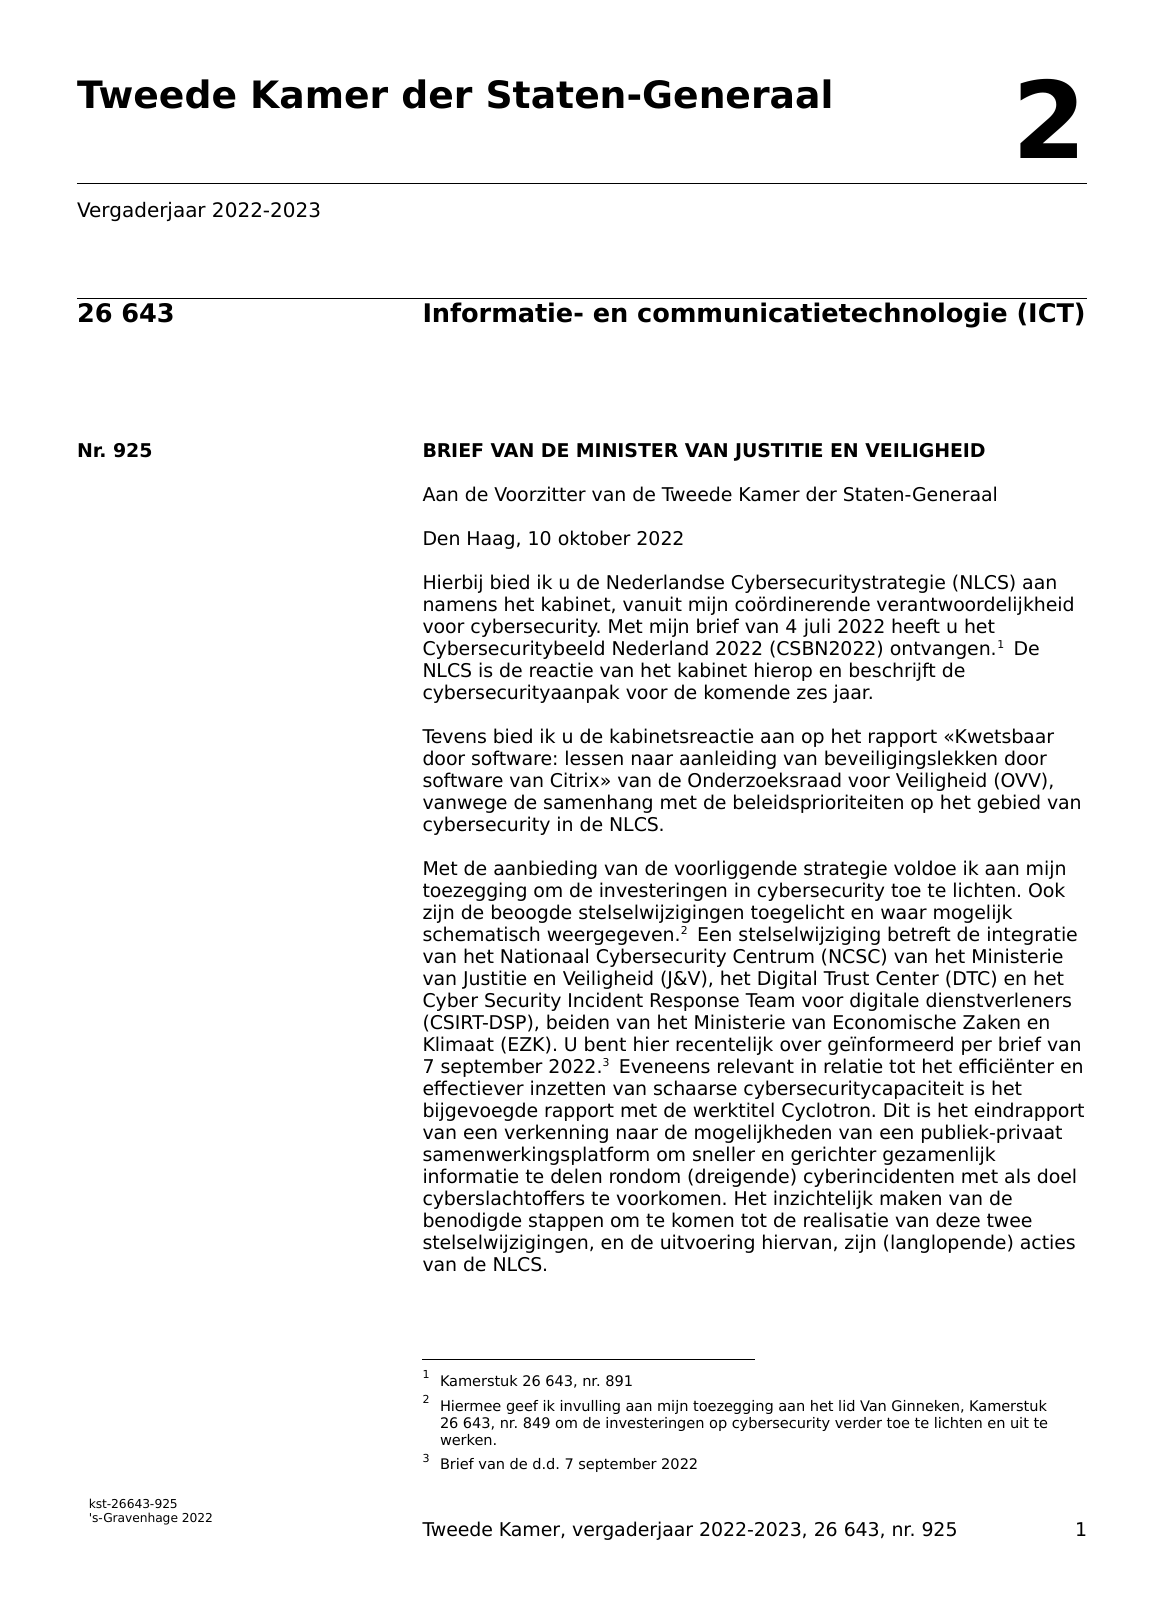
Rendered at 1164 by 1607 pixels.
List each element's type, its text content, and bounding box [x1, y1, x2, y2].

text Hierbij bied ik u de Nederlandse Cybersecuritystrategie (NLCS) aan namens het kabinet, vanuit mijn coördinerende verantwoordelijkheid voor cybersecurity. Met mijn brief van 4 juli 2022 heeft u het Cybersecuritybeeld Nederland 2022 (CSBN2022) ontvangen. De NLCS is de reactie van het kabinet hierop en beschrijft de cybersecurityaanpak voor de komende zes jaar. [422, 572, 1087, 704]
text Brief van de d.d. 7 september 2022 [422, 1452, 1087, 1474]
table_header 2 [886, 59, 1087, 183]
text Kamerstuk 26 643, nr. 891 [422, 1368, 1087, 1391]
text Met de aanbieding van de voorliggende strategie voldoe ik aan mijn toezegging om de investeringen in cybersecurity toe te lichten. Ook zijn de beoogde stelselwijzigingen toegelicht en waar mogelijk schematisch weergegeven. Een stelselwijziging betreft de integratie van het Nationaal Cybersecurity Centrum (NCSC) van het Ministerie van Justitie en Veiligheid (J&V), het Digital Trust Center (DTC) en het Cyber Security Incident Response Team voor digitale dienstverleners (CSIRT-DSP), beiden van het Ministerie van Economische Zaken en Klimaat (EZK). U bent hier recentelijk over geïnformeerd per brief van 7 september 2022. Eveneens relevant in relatie tot het efficiënter en effectiever inzetten van schaarse cybersecuritycapaciteit is het bijgevoegde rapport met de werktitel Cyclotron. Dit is het eindrapport van een verkenning naar de mogelijkheden van een publiek-privaat samenwerkingsplatform om sneller en gerichter gezamenlijk informatie te delen rondom (dreigende) cyberincidenten met als doel cyberslachtoffers te voorkomen. Het inzichtelijk maken van de benodigde stappen om te komen tot de realisatie van deze twee stelselwijzigingen, en de uitvoering hiervan, zijn (langlopende) acties van de NLCS. [422, 858, 1087, 1276]
text Hiermee geef ik invulling aan mijn toezegging aan het lid Van Ginneken, Kamerstuk 26 643, nr. 849 om de investeringen op cybersecurity verder toe te lichten en uit te werken. [422, 1393, 1087, 1449]
text 's-Gravenhage 2022 [88, 1511, 323, 1525]
text Aan de Voorzitter van de Tweede Kamer der Staten-Generaal [422, 484, 1087, 506]
table_cell Vergaderjaar 2022-2023 [77, 184, 1087, 298]
subtitle Nr. 925 BRIEF VAN DE MINISTER VAN JUSTITIE EN VEILIGHEID [77, 440, 1087, 462]
text Tevens bied ik u de kabinetsreactie aan op het rapport «Kwetsbaar door software: lessen naar aanleiding van beveiligingslekken door software van Citrix» van de Onderzoeksraad voor Veiligheid (OVV), vanwege de samenhang met de beleidsprioriteiten op het gebied van cybersecurity in de NLCS. [422, 726, 1087, 836]
subtitle 26 643 Informatie- en communicatietechnologie (ICT) [77, 299, 1087, 329]
text Den Haag, 10 oktober 2022 [422, 528, 1087, 550]
table_header Tweede Kamer der Staten-Generaal [77, 59, 886, 183]
text kst-26643-925 [88, 1497, 323, 1511]
